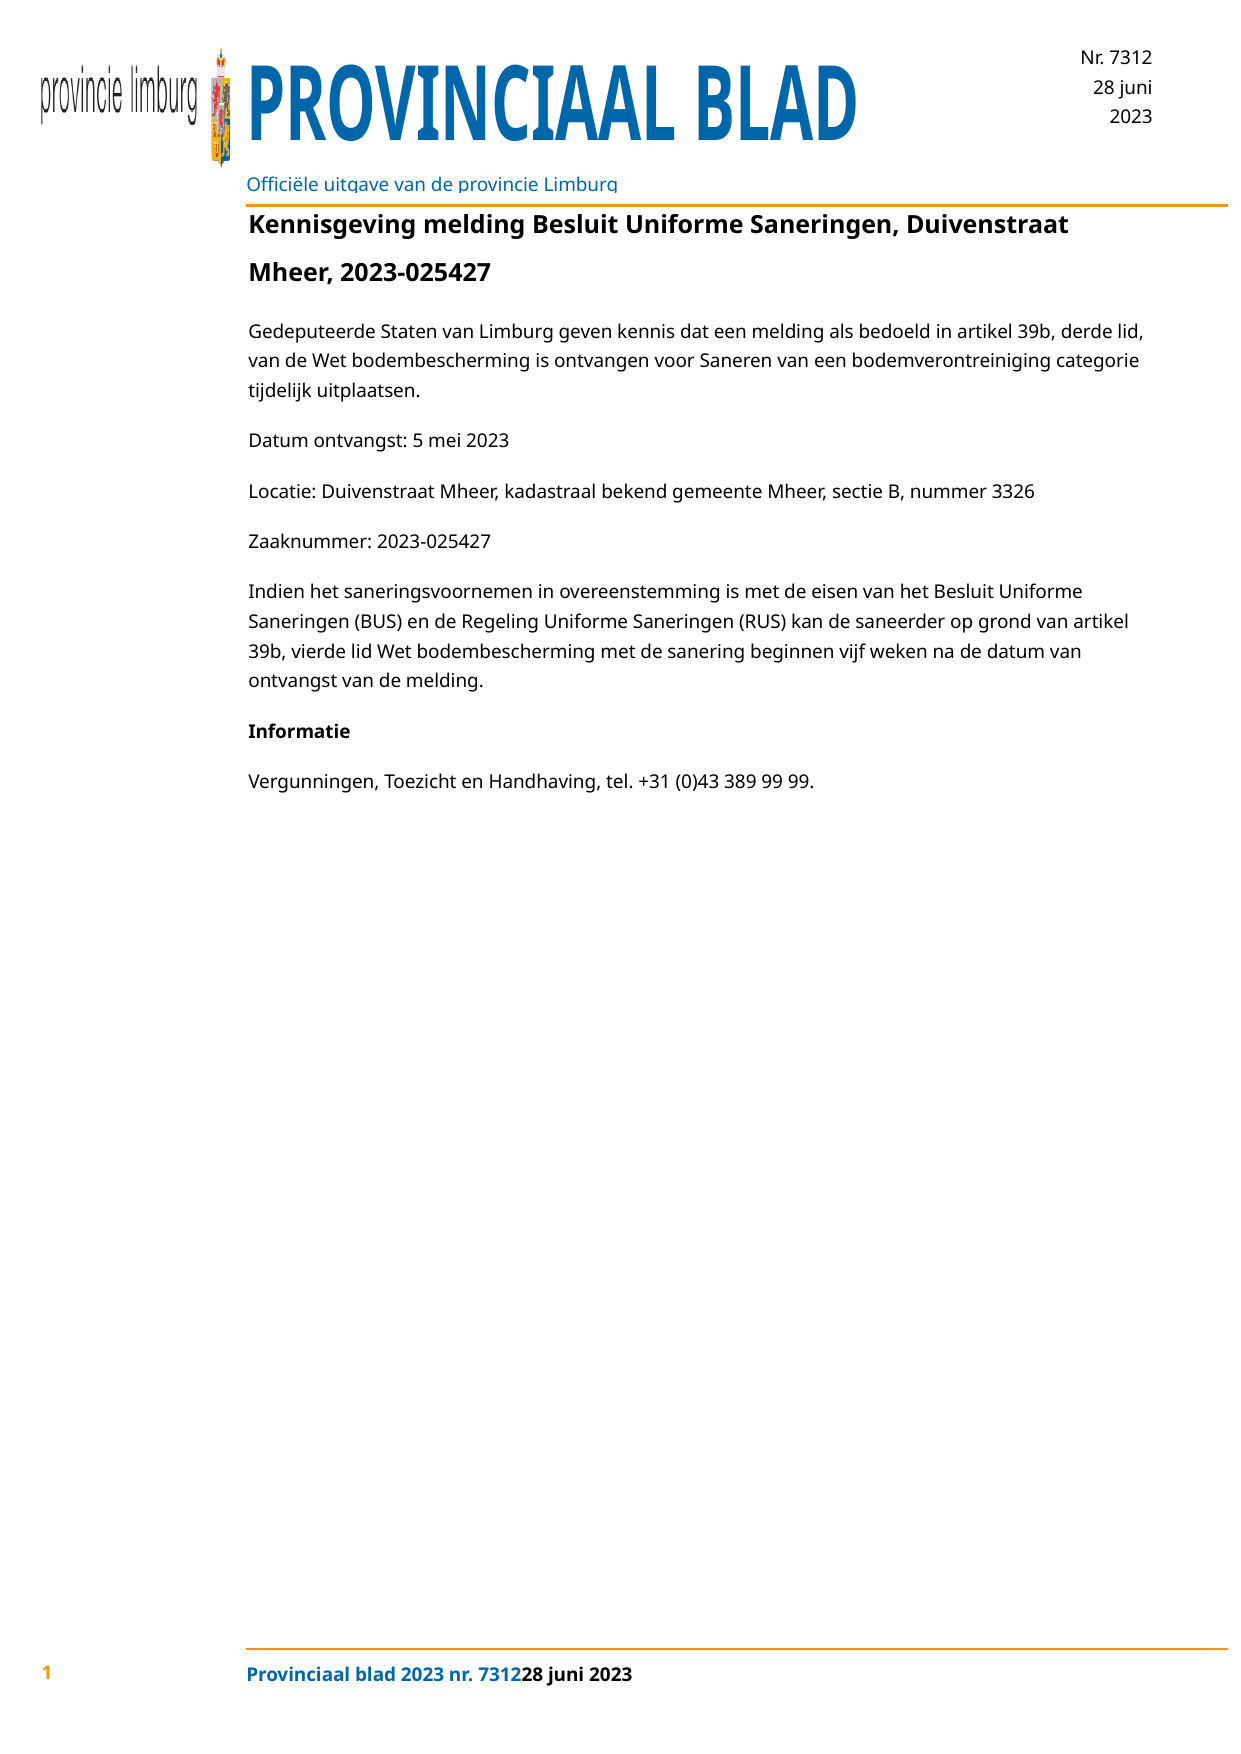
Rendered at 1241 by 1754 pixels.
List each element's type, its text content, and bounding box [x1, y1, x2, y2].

text Vergunningen, Toezicht en Handhaving, tel. +31 (0)43 389 99 99. [248, 768, 1152, 794]
text Locatie: Duivenstraat Mheer, kadastraal bekend gemeente Mheer, sectie B, nummer 3326 [248, 478, 1152, 504]
text Datum ontvangst: 5 mei 2023 [248, 427, 1152, 453]
text Indien het saneringsvoornemen in overeenstemming is met de eisen van het Besluit Uniforme Saneringen (BUS) en de Regeling Uniforme Saneringen (RUS) kan de saneerder op grond van artikel 39b, vierde lid Wet bodembescherming met de sanering beginnen vijf weken na de datum van ontvangst van de melding. [248, 579, 1152, 693]
text Kennisgeving melding Besluit Uniforme Saneringen, Duivenstraat Mheer, 2023-025427 [248, 207, 1152, 288]
text Informatie [248, 718, 1152, 744]
text Gedeputeerde Staten van Limburg geven kennis dat een melding als bedoeld in artikel 39b, derde lid, van de Wet bodembescherming is ontvangen voor Saneren van een bodemverontreiniging categorie tijdelijk uitplaatsen. [248, 318, 1152, 403]
text Zaaknummer: 2023-025427 [248, 528, 1152, 554]
picture [41, 47, 231, 172]
